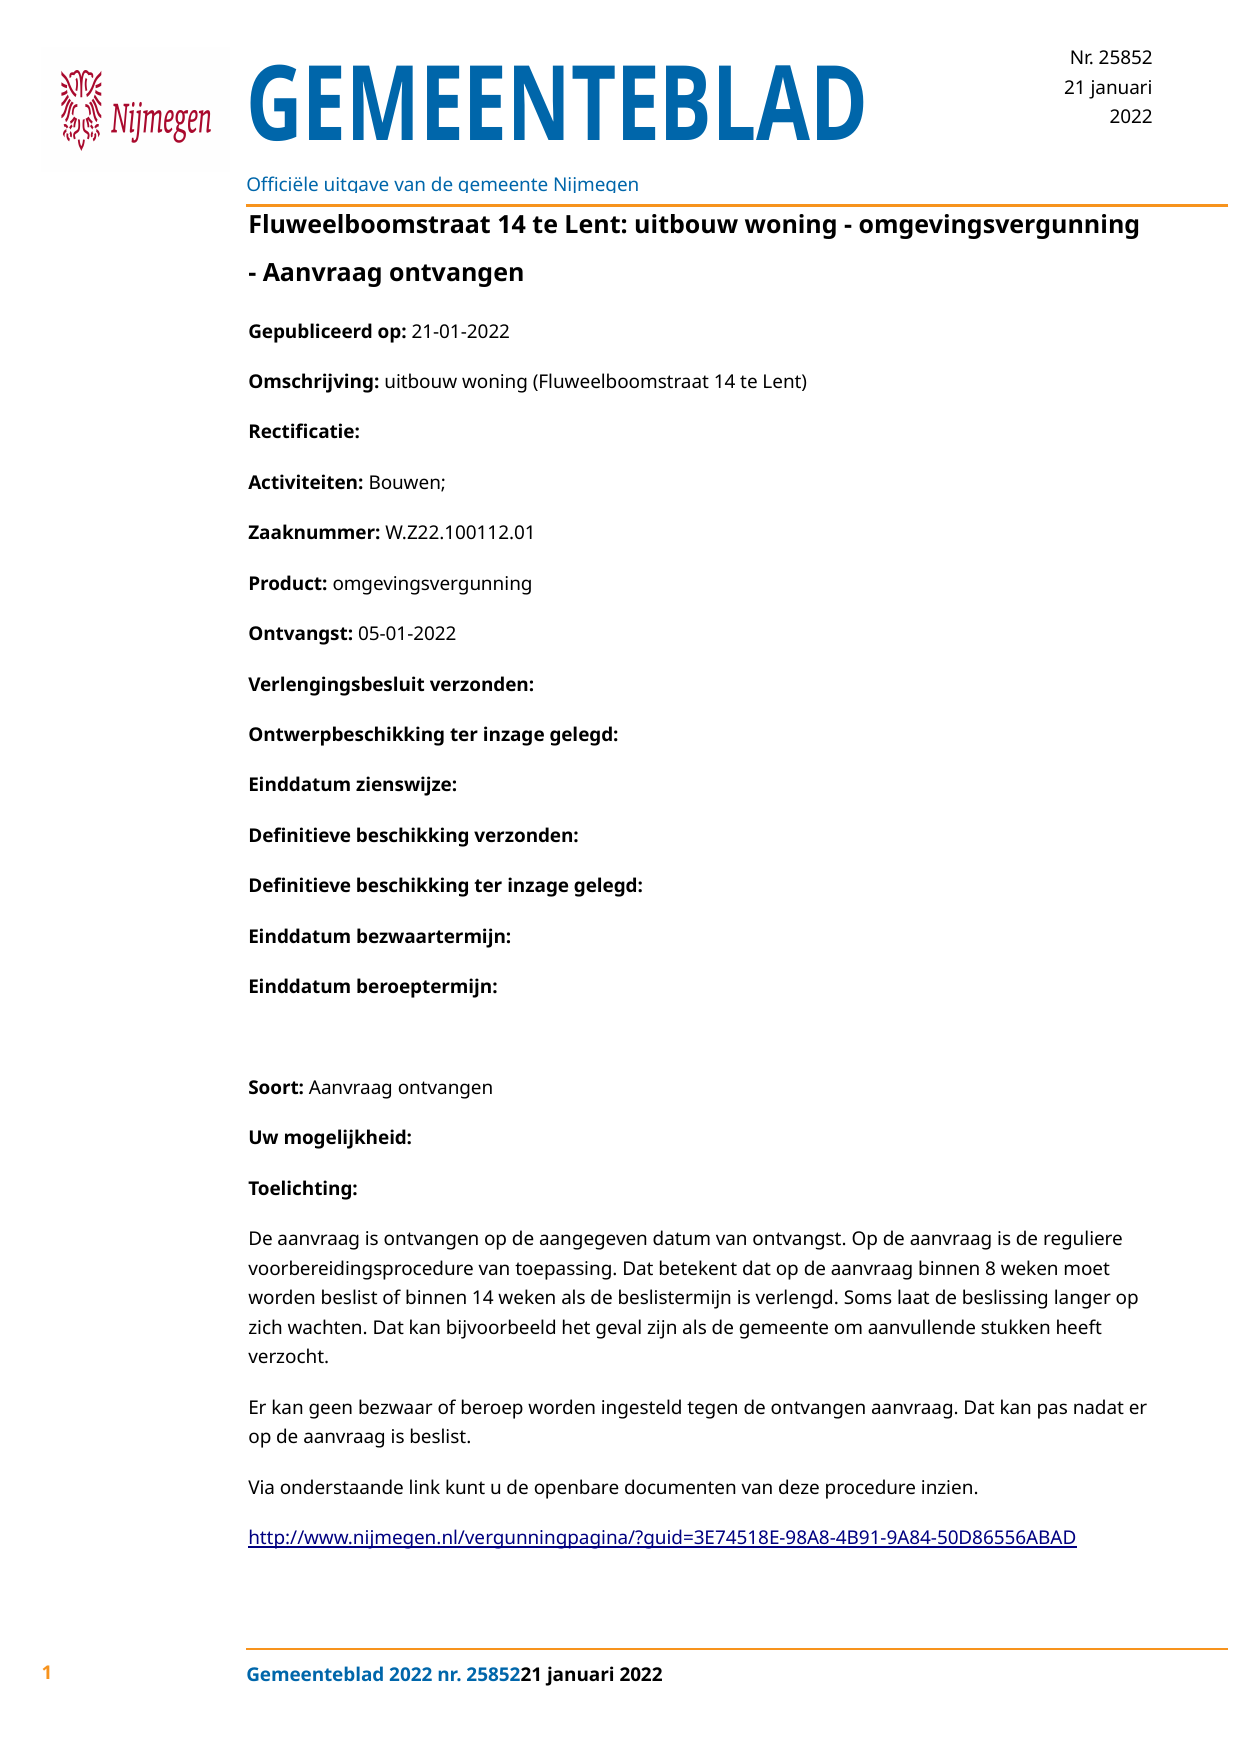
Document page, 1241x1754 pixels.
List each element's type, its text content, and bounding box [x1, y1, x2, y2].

text Via onderstaande link kunt u de openbare documenten van deze procedure inzien. [248, 1474, 1152, 1500]
text Activiteiten: Bouwen; [248, 469, 1152, 495]
text Verlengingsbesluit verzonden: [248, 671, 1152, 697]
text Einddatum bezwaartermijn: [248, 923, 1152, 949]
picture [41, 47, 231, 172]
text Einddatum zienswijze: [248, 772, 1152, 797]
text De aanvraag is ontvangen op de aangegeven datum van ontvangst. Op de aanvraag is de reguliere voorbereidingsprocedure van toepassing. Dat betekent dat op de aanvraag binnen 8 weken moet worden beslist of binnen 14 weken als de beslistermijn is verlengd. Soms laat de beslissing langer op zich wachten. Dat kan bijvoorbeeld het geval zijn als de gemeente om aanvullende stukken heeft verzocht. [248, 1225, 1152, 1369]
text Ontwerpbeschikking ter inzage gelegd: [248, 721, 1152, 747]
text Zaaknummer: W.Z22.100112.01 [248, 519, 1152, 545]
text Fluweelboomstraat 14 te Lent: uitbouw woning - omgevingsvergunning - Aanvraag ontvangen [248, 207, 1152, 288]
text Uw mogelijkheid: [248, 1124, 1152, 1150]
text Omschrijving: uitbouw woning (Fluweelboomstraat 14 te Lent) [248, 368, 1152, 394]
text http://www.nijmegen.nl/vergunningpagina/?guid=3E74518E-98A8-4B91-9A84-50D86556ABAD [248, 1524, 1152, 1550]
text Toelichting: [248, 1175, 1152, 1201]
text Rectificatie: [248, 419, 1152, 444]
text Er kan geen bezwaar of beroep worden ingesteld tegen de ontvangen aanvraag. Dat kan pas nadat er op de aanvraag is beslist. [248, 1394, 1152, 1449]
text Gepubliceerd op: 21-01-2022 [248, 318, 1152, 344]
text Soort: Aanvraag ontvangen [248, 1074, 1152, 1100]
text Einddatum beroeptermijn: [248, 973, 1152, 999]
text Product: omgevingsvergunning [248, 570, 1152, 596]
text Ontvangst: 05-01-2022 [248, 620, 1152, 646]
text Definitieve beschikking verzonden: [248, 822, 1152, 848]
text Definitieve beschikking ter inzage gelegd: [248, 872, 1152, 898]
